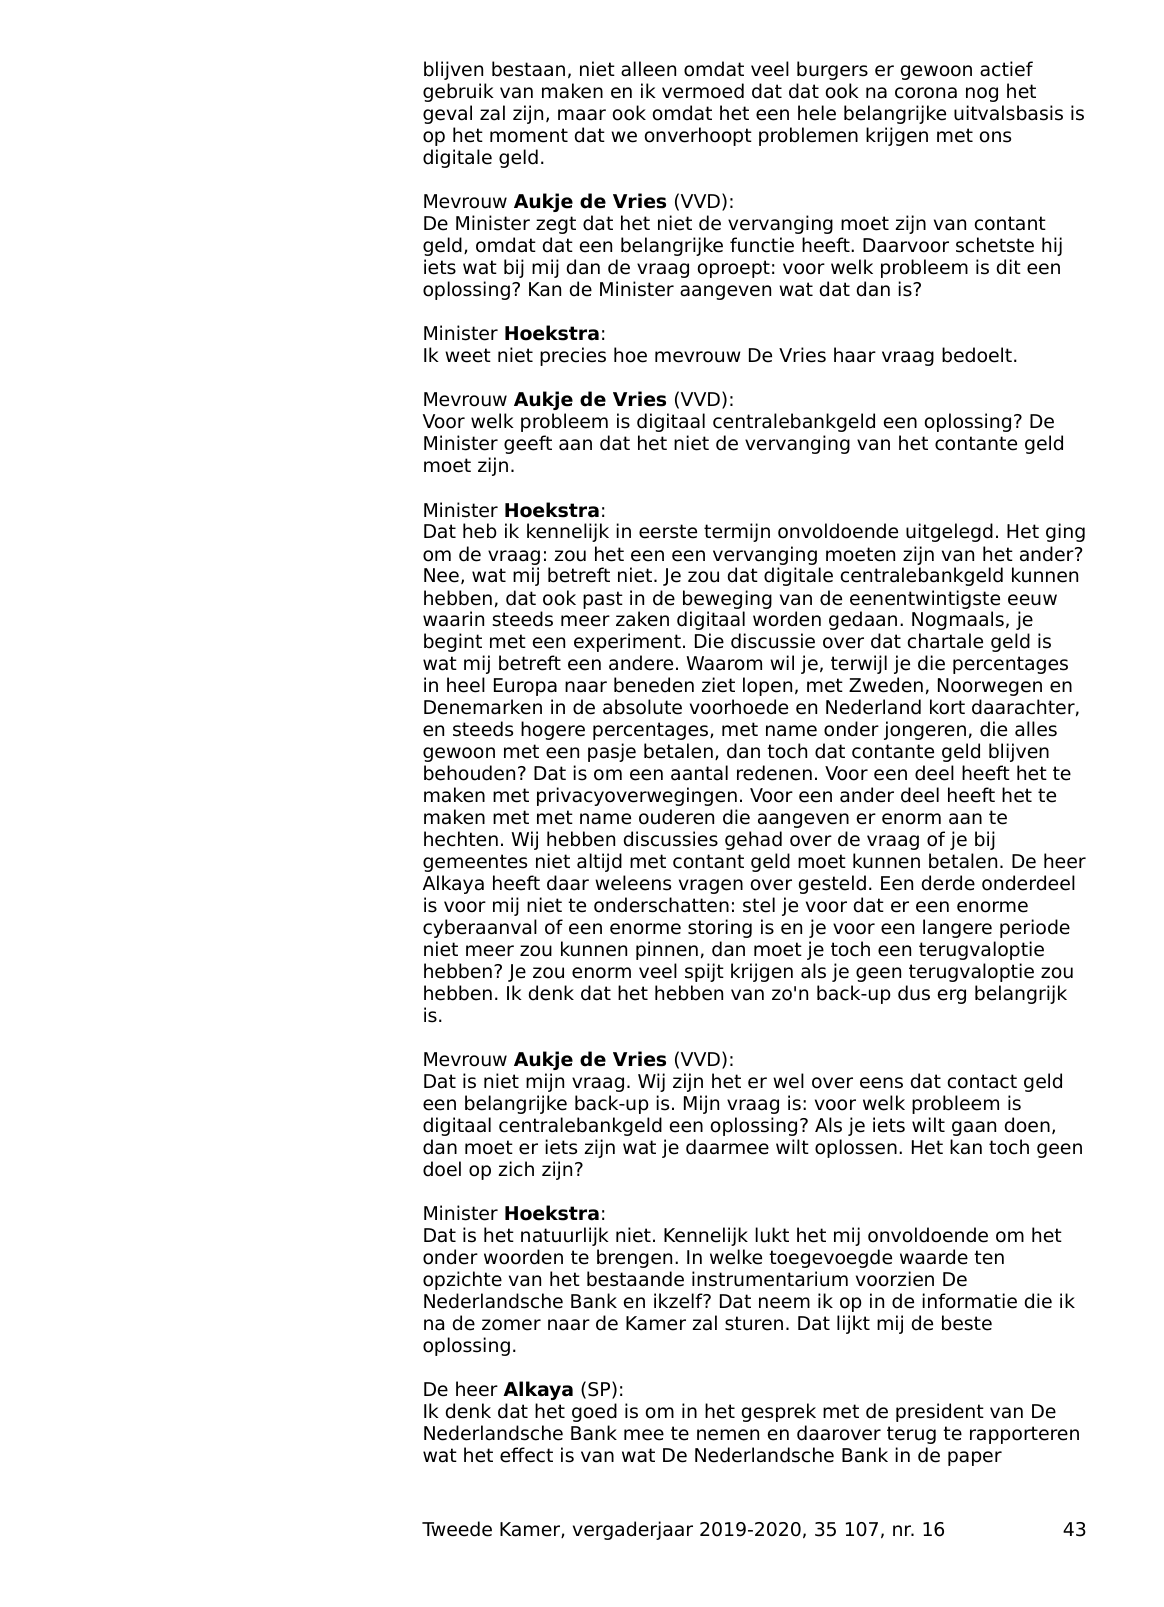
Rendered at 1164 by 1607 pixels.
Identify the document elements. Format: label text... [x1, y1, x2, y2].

text Mevrouw Aukje de Vries (VVD): [422, 389, 1087, 411]
text Ik weet niet precies hoe mevrouw De Vries haar vraag bedoelt. [422, 345, 1087, 367]
text Minister Hoekstra: [422, 1203, 1087, 1225]
text De heer Alkaya (SP): [422, 1379, 1087, 1401]
text Dat is niet mijn vraag. Wij zijn het er wel over eens dat contact geld een belangrijke back-up is. Mijn vraag is: voor welk probleem is digitaal centralebankgeld een oplossing? Als je iets wilt gaan doen, dan moet er iets zijn wat je daarmee wilt oplossen. Het kan toch geen doel op zich zijn? [422, 1071, 1087, 1181]
text De Minister zegt dat het niet de vervanging moet zijn van contant geld, omdat dat een belangrijke functie heeft. Daarvoor schetste hij iets wat bij mij dan de vraag oproept: voor welk probleem is dit een oplossing? Kan de Minister aangeven wat dat dan is? [422, 213, 1087, 301]
text Dat is het natuurlijk niet. Kennelijk lukt het mij onvoldoende om het onder woorden te brengen. In welke toegevoegde waarde ten opzichte van het bestaande instrumentarium voorzien De Nederlandsche Bank en ikzelf? Dat neem ik op in de informatie die ik na de zomer naar de Kamer zal sturen. Dat lijkt mij de beste oplossing. [422, 1225, 1087, 1357]
text blijven bestaan, niet alleen omdat veel burgers er gewoon actief gebruik van maken en ik vermoed dat dat ook na corona nog het geval zal zijn, maar ook omdat het een hele belangrijke uitvalsbasis is op het moment dat we onverhoopt problemen krijgen met ons digitale geld. [422, 59, 1087, 169]
text Dat heb ik kennelijk in eerste termijn onvoldoende uitgelegd. Het ging om de vraag: zou het een een vervanging moeten zijn van het ander? Nee, wat mij betreft niet. Je zou dat digitale centralebankgeld kunnen hebben, dat ook past in de beweging van de eenentwintigste eeuw waarin steeds meer zaken digitaal worden gedaan. Nogmaals, je begint met een experiment. Die discussie over dat chartale geld is wat mij betreft een andere. Waarom wil je, terwijl je die percentages in heel Europa naar beneden ziet lopen, met Zweden, Noorwegen en Denemarken in de absolute voorhoede en Nederland kort daarachter, en steeds hogere percentages, met name onder jongeren, die alles gewoon met een pasje betalen, dan toch dat contante geld blijven behouden? Dat is om een aantal redenen. Voor een deel heeft het te maken met privacyoverwegingen. Voor een ander deel heeft het te maken met met name ouderen die aangeven er enorm aan te hechten. Wij hebben discussies gehad over de vraag of je bij gemeentes niet altijd met contant geld moet kunnen betalen. De heer Alkaya heeft daar weleens vragen over gesteld. Een derde onderdeel is voor mij niet te onderschatten: stel je voor dat er een enorme cyberaanval of een enorme storing is en je voor een langere periode niet meer zou kunnen pinnen, dan moet je toch een terugvaloptie hebben? Je zou enorm veel spijt krijgen als je geen terugvaloptie zou hebben. Ik denk dat het hebben van zo'n back-up dus erg belangrijk is. [422, 521, 1087, 1027]
text Mevrouw Aukje de Vries (VVD): [422, 1049, 1087, 1071]
text Ik denk dat het goed is om in het gesprek met de president van De Nederlandsche Bank mee te nemen en daarover terug te rapporteren wat het effect is van wat De Nederlandsche Bank in de paper [422, 1401, 1087, 1467]
text Mevrouw Aukje de Vries (VVD): [422, 191, 1087, 213]
text Voor welk probleem is digitaal centralebankgeld een oplossing? De Minister geeft aan dat het niet de vervanging van het contante geld moet zijn. [422, 411, 1087, 477]
text Minister Hoekstra: [422, 323, 1087, 345]
text Minister Hoekstra: [422, 499, 1087, 521]
